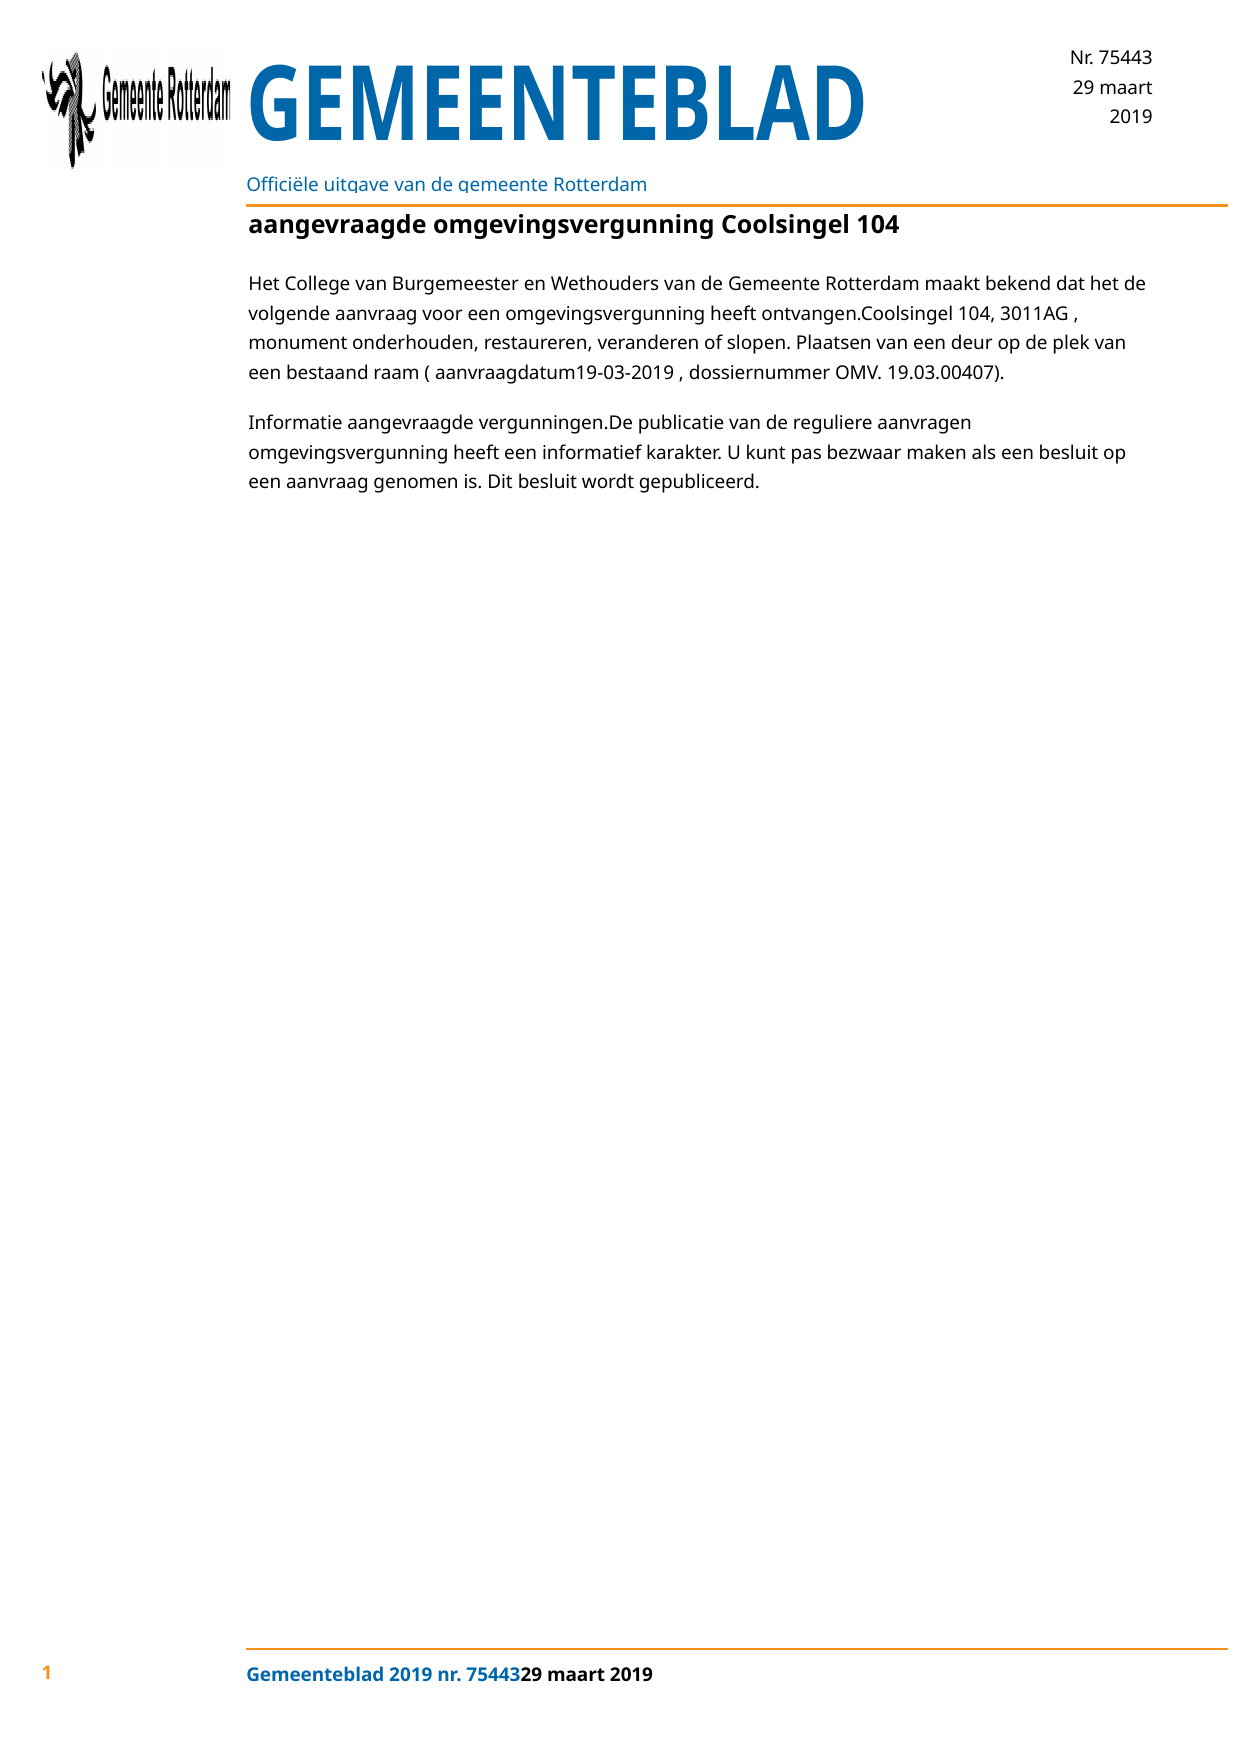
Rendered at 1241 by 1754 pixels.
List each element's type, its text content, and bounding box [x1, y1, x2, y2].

text aangevraagde omgevingsvergunning Coolsingel 104 [248, 207, 1152, 241]
picture [41, 47, 231, 172]
text Het College van Burgemeester en Wethouders van de Gemeente Rotterdam maakt bekend dat het de volgende aanvraag voor een omgevingsvergunning heeft ontvangen.Coolsingel 104, 3011AG , monument onderhouden, restaureren, veranderen of slopen. Plaatsen van een deur op de plek van een bestaand raam ( aanvraagdatum19-03-2019 , dossiernummer OMV. 19.03.00407). [248, 270, 1152, 385]
text Informatie aangevraagde vergunningen.De publicatie van de reguliere aanvragen omgevingsvergunning heeft een informatief karakter. U kunt pas bezwaar maken als een besluit op een aanvraag genomen is. Dit besluit wordt gepubliceerd. [248, 409, 1152, 494]
